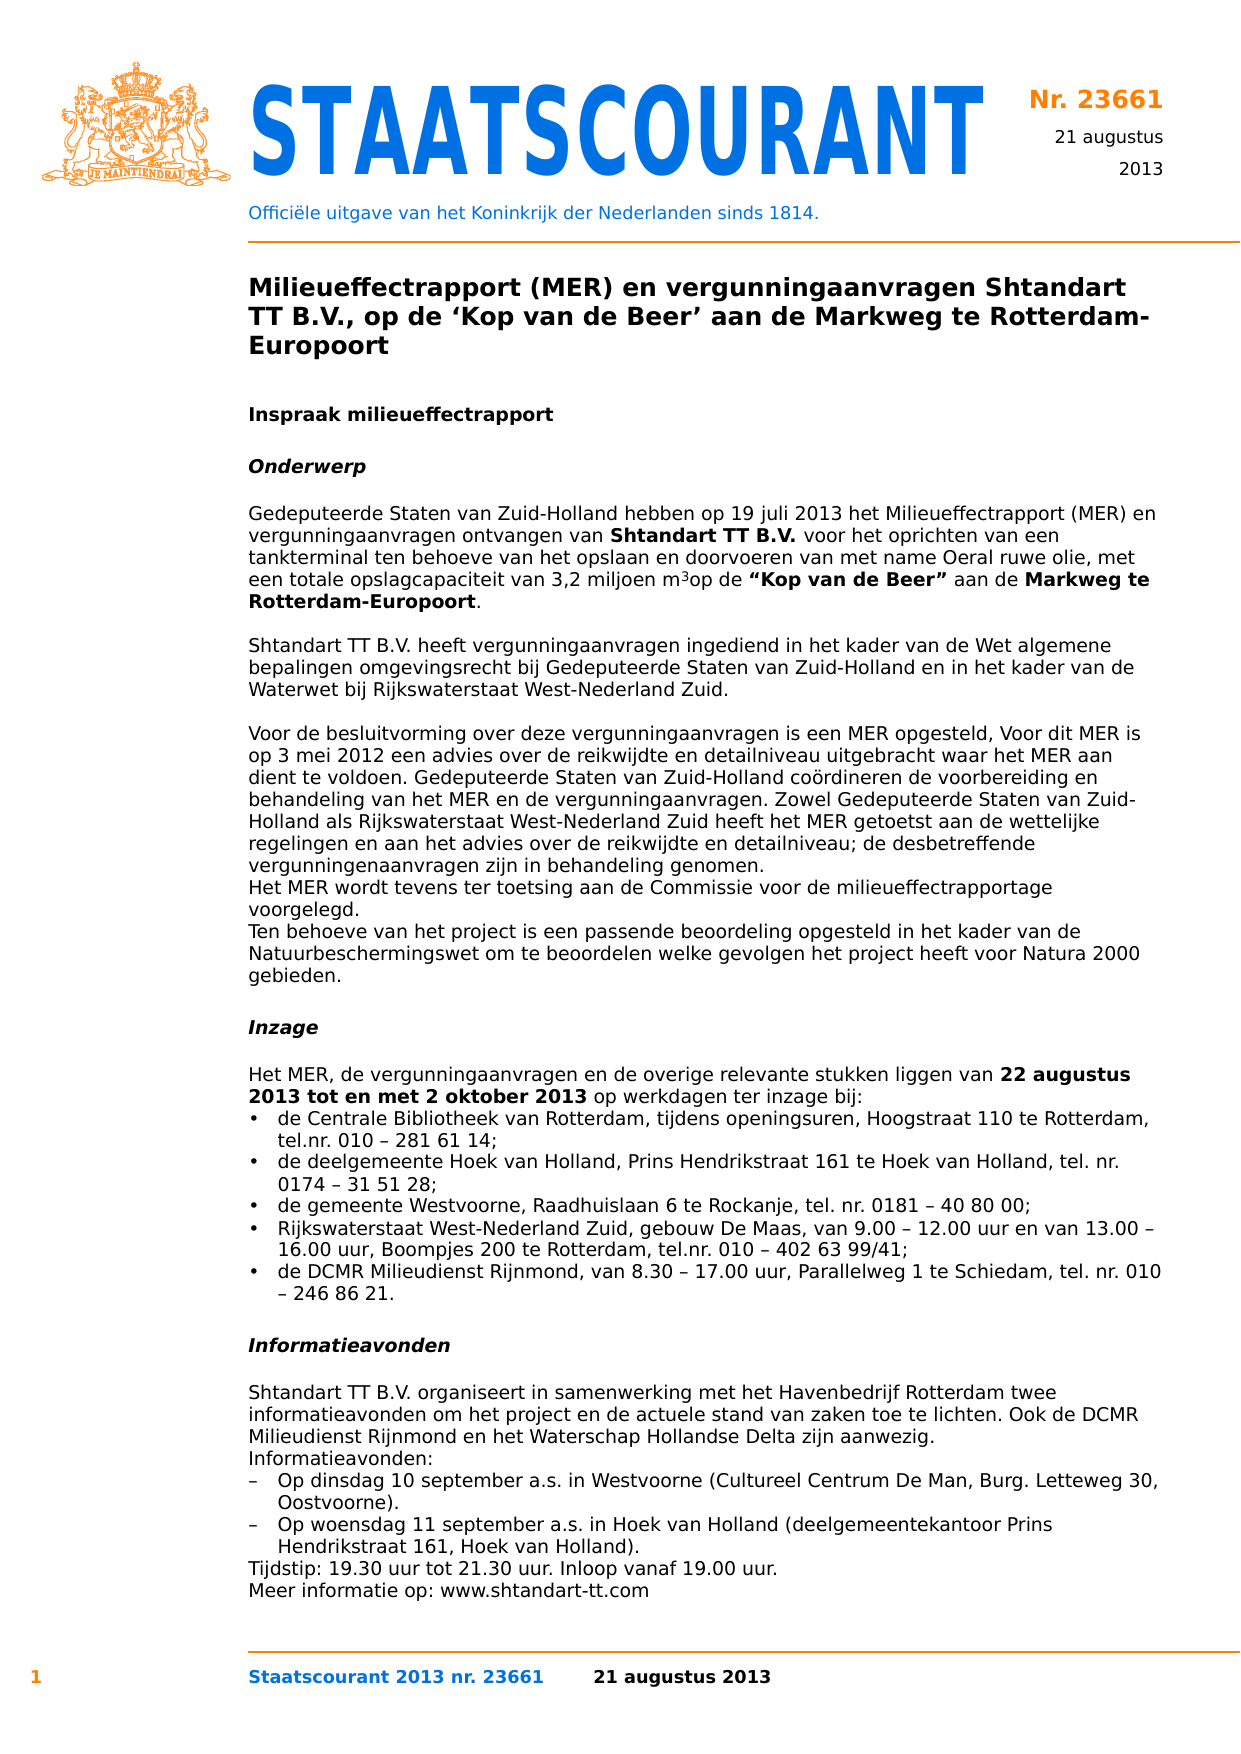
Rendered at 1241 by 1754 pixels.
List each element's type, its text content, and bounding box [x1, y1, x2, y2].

subtitle Inzage [248, 1017, 1163, 1038]
text Tijdstip: 19.30 uur tot 21.30 uur. Inloop vanaf 19.00 uur. [248, 1558, 1163, 1580]
text • de gemeente Westvoorne, Raadhuislaan 6 te Rockanje, tel. nr. 0181 – 40 80 00; [248, 1195, 1163, 1217]
text Shtandart TT B.V. organiseert in samenwerking met het Havenbedrijf Rotterdam twee informatieavonden om het project en de actuele stand van zaken toe te lichten. Ook de DCMR Milieudienst Rijnmond en het Waterschap Hollandse Delta zijn aanwezig. [248, 1382, 1163, 1448]
text Ten behoeve van het project is een passende beoordeling opgesteld in het kader van de Natuurbeschermingswet om te beoordelen welke gevolgen het project heeft voor Natura 2000 gebieden. [248, 921, 1163, 987]
text – Op woensdag 11 september a.s. in Hoek van Holland (deelgemeentekantoor Prins Hendrikstraat 161, Hoek van Holland). [248, 1514, 1163, 1558]
subtitle Inspraak milieueffectrapport [248, 404, 1163, 426]
text Het MER wordt tevens ter toetsing aan de Commissie voor de milieueffectrapportage voorgelegd. [248, 877, 1163, 921]
table_cell Officiële uitgave van het Koninkrijk der Nederlanden sinds 1814. [248, 203, 1240, 241]
text Voor de besluitvorming over deze vergunningaanvragen is een MER opgesteld, Voor dit MER is op 3 mei 2012 een advies over de reikwijdte en detailniveau uitgebracht waar het MER aan dient te voldoen. Gedeputeerde Staten van Zuid-Holland coördineren de voorbereiding en behandeling van het MER en de vergunningaanvragen. Zowel Gedeputeerde Staten van Zuid-Holland als Rijkswaterstaat West-Nederland Zuid heeft het MER getoetst aan de wettelijke regelingen en aan het advies over de reikwijdte en detailniveau; de desbetreffende vergunningenaanvragen zijn in behandeling genomen. [248, 723, 1163, 877]
text Informatieavonden: [248, 1448, 1163, 1470]
table_header STAATSCOURANT [248, 62, 998, 203]
picture [41, 62, 231, 186]
text Gedeputeerde Staten van Zuid-Holland hebben op 19 juli 2013 het Milieueffectrapport (MER) en vergunningaanvragen ontvangen van Shtandart TT B.V. voor het oprichten van een tankterminal ten behoeve van het opslaan en doorvoeren van met name Oeral ruwe olie, met een totale opslagcapaciteit van 3,2 miljoen m3op de “Kop van de Beer” aan de Markweg te Rotterdam-Europoort. [248, 503, 1163, 613]
text Het MER, de vergunningaanvragen en de overige relevante stukken liggen van 22 augustus 2013 tot en met 2 oktober 2013 op werkdagen ter inzage bij: [248, 1063, 1163, 1107]
table_header Nr. 23661 [998, 62, 1240, 121]
subtitle Onderwerp [248, 456, 1163, 478]
subtitle Milieueffectrapport (MER) en vergunningaanvragen Shtandart TT B.V., op de ‘Kop van de Beer’ aan de Markweg te Rotterdam-Europoort [248, 273, 1163, 361]
text • de DCMR Milieudienst Rijnmond, van 8.30 – 17.00 uur, Parallelweg 1 te Schiedam, tel. nr. 010 – 246 86 21. [248, 1261, 1163, 1305]
text – Op dinsdag 10 september a.s. in Westvoorne (Cultureel Centrum De Man, Burg. Letteweg 30, Oostvoorne). [248, 1470, 1163, 1514]
text Shtandart TT B.V. heeft vergunningaanvragen ingediend in het kader van de Wet algemene bepalingen omgevingsrecht bij Gedeputeerde Staten van Zuid-Holland en in het kader van de Waterwet bij Rijkswaterstaat West-Nederland Zuid. [248, 635, 1163, 701]
table_cell 2013 [998, 153, 1240, 203]
table_cell 21 augustus [998, 121, 1240, 153]
text Meer informatie op: www.shtandart-tt.com [248, 1580, 1163, 1602]
text • de Centrale Bibliotheek van Rotterdam, tijdens openingsuren, Hoogstraat 110 te Rotterdam, tel.nr. 010 – 281 61 14; [248, 1107, 1163, 1151]
subtitle Informatieavonden [248, 1335, 1163, 1357]
table_header [25, 62, 248, 241]
text • de deelgemeente Hoek van Holland, Prins Hendrikstraat 161 te Hoek van Holland, tel. nr. 0174 – 31 51 28; [248, 1151, 1163, 1195]
text • Rijkswaterstaat West-Nederland Zuid, gebouw De Maas, van 9.00 – 12.00 uur en van 13.00 – 16.00 uur, Boompjes 200 te Rotterdam, tel.nr. 010 – 402 63 99/41; [248, 1217, 1163, 1261]
